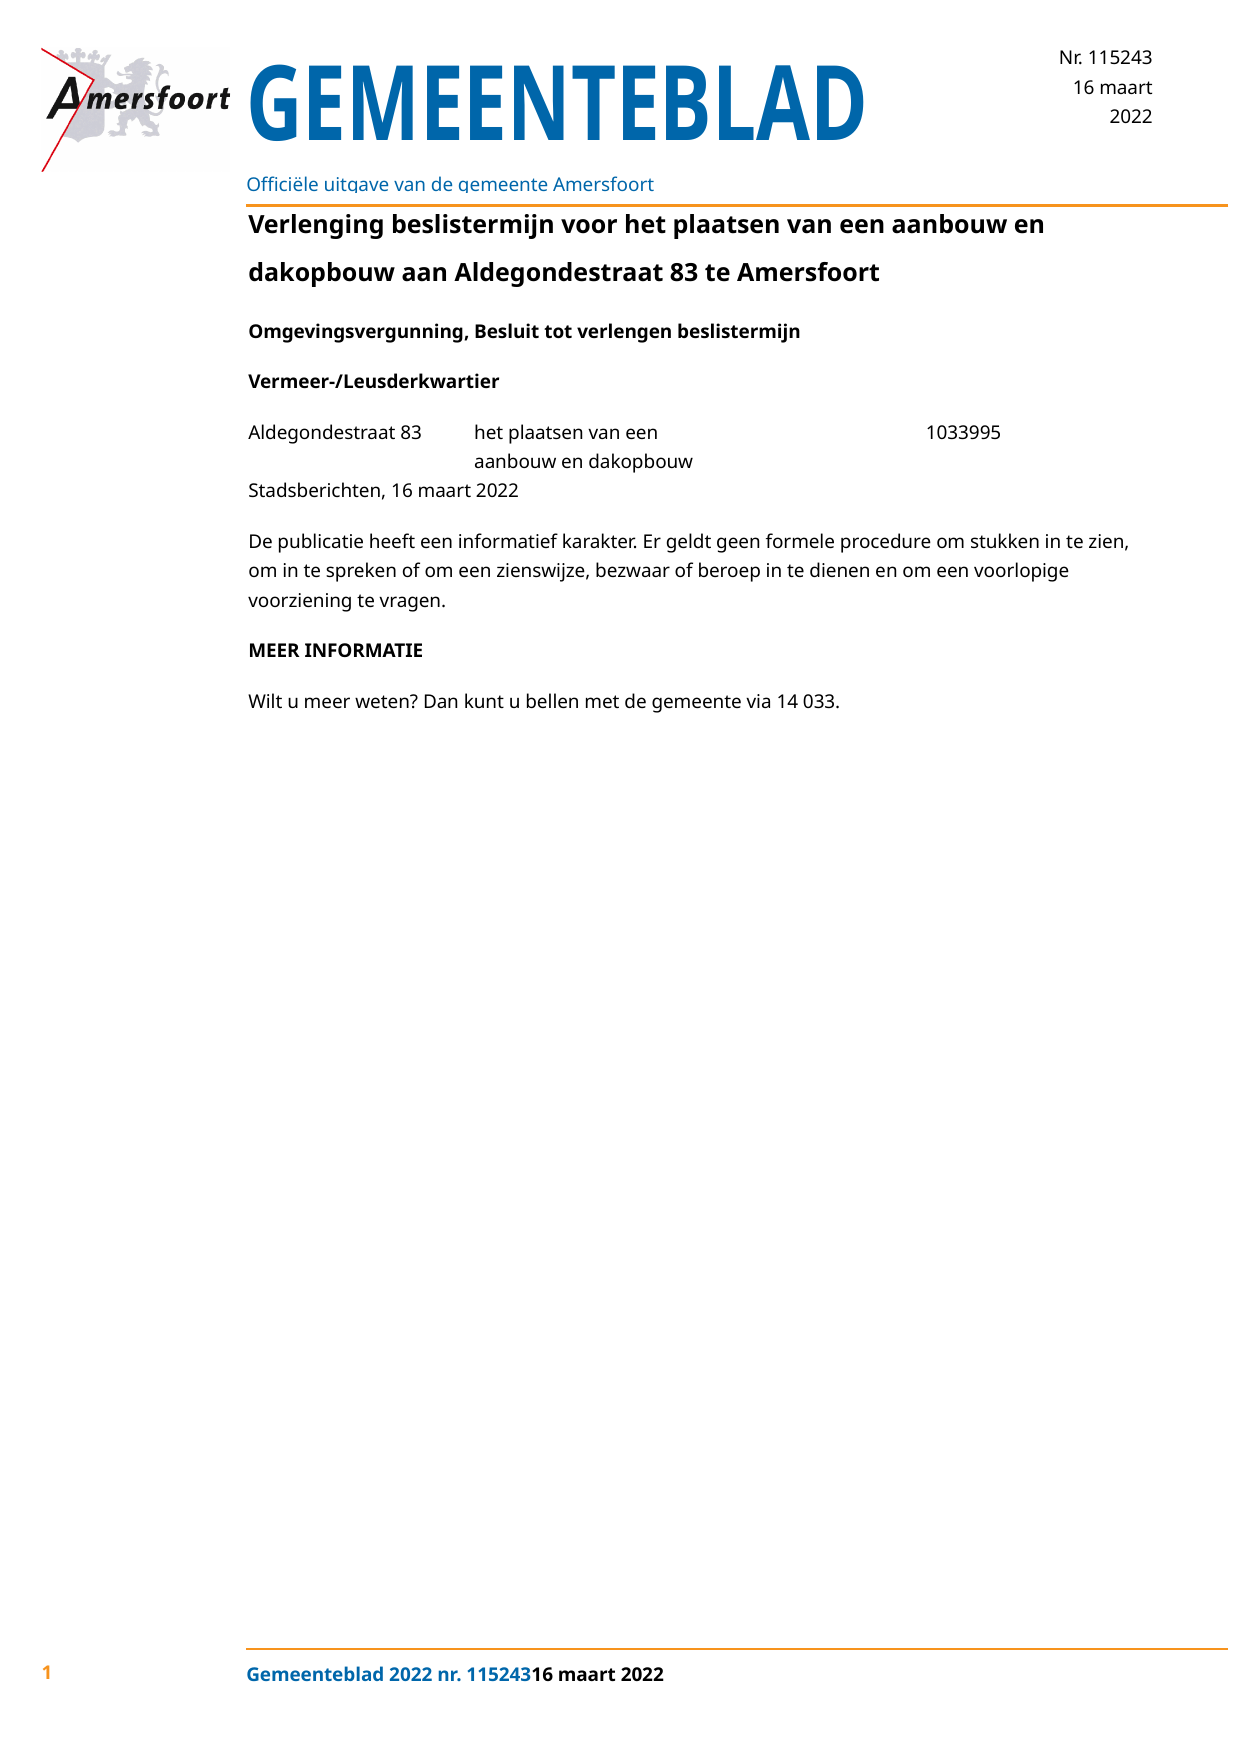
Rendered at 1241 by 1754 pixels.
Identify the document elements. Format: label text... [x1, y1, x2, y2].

text Stadsberichten, 16 maart 2022 [248, 477, 1152, 503]
table_header Aldegondestraat 83 [248, 419, 474, 474]
text Vermeer-/Leusderkwartier [248, 368, 1152, 394]
text Omgevingsvergunning, Besluit tot verlengen beslistermijn [248, 318, 1152, 344]
picture [41, 47, 231, 172]
table_header 1033995 [926, 419, 1152, 474]
table_header [700, 419, 926, 474]
text MEER INFORMATIE [248, 637, 1152, 663]
text Wilt u meer weten? Dan kunt u bellen met de gemeente via 14 033. [248, 688, 1152, 713]
table_header het plaatsen van een aanbouw en dakopbouw [474, 419, 700, 474]
text Verlenging beslistermijn voor het plaatsen van een aanbouw en dakopbouw aan Aldegondestraat 83 te Amersfoort [248, 207, 1152, 288]
text De publicatie heeft een informatief karakter. Er geldt geen formele procedure om stukken in te zien, om in te spreken of om een zienswijze, bezwaar of beroep in te dienen en om een voorlopige voorziening te vragen. [248, 528, 1152, 613]
